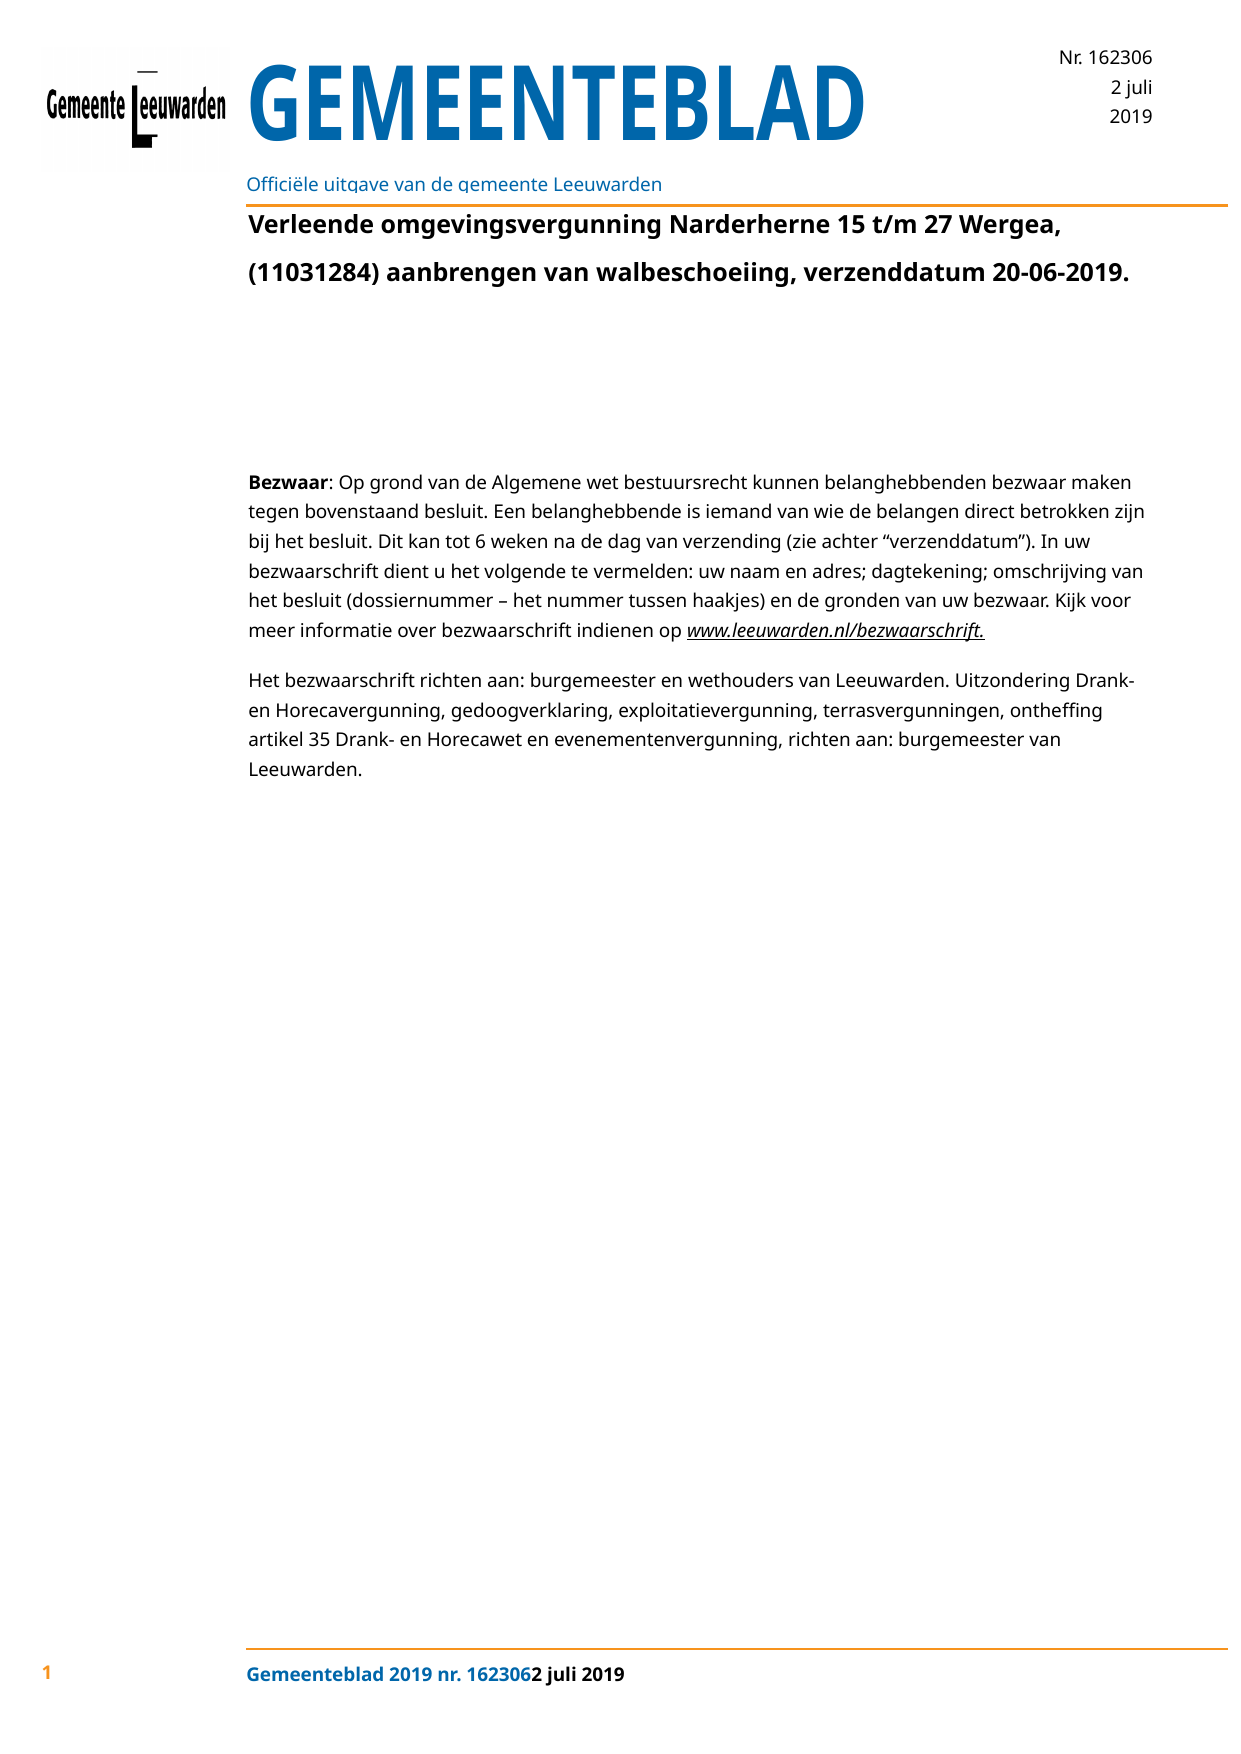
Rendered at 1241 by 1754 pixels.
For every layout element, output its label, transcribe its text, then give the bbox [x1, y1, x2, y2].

text Het bezwaarschrift richten aan: burgemeester en wethouders van Leeuwarden. Uitzondering Drank- en Horecavergunning, gedoogverklaring, exploitatievergunning, terrasvergunningen, ontheffing artikel 35 Drank- en Horecawet en evenementenvergunning, richten aan: burgemeester van Leeuwarden. [248, 667, 1152, 782]
picture [41, 47, 231, 172]
text Verleende omgevingsvergunning Narderherne 15 t/m 27 Wergea, (11031284) aanbrengen van walbeschoeiing, verzenddatum 20-06-2019. [248, 207, 1152, 288]
text Bezwaar: Op grond van de Algemene wet bestuursrecht kunnen belanghebbenden bezwaar maken tegen bovenstaand besluit. Een belanghebbende is iemand van wie de belangen direct betrokken zijn bij het besluit. Dit kan tot 6 weken na de dag van verzending (zie achter “verzenddatum”). In uw bezwaarschrift dient u het volgende te vermelden: uw naam en adres; dagtekening; omschrijving van het besluit (dossiernummer – het nummer tussen haakjes) en de gronden van uw bezwaar. Kijk voor meer informatie over bezwaarschrift indienen op www.leeuwarden.nl/bezwaarschrift. [248, 469, 1152, 643]
